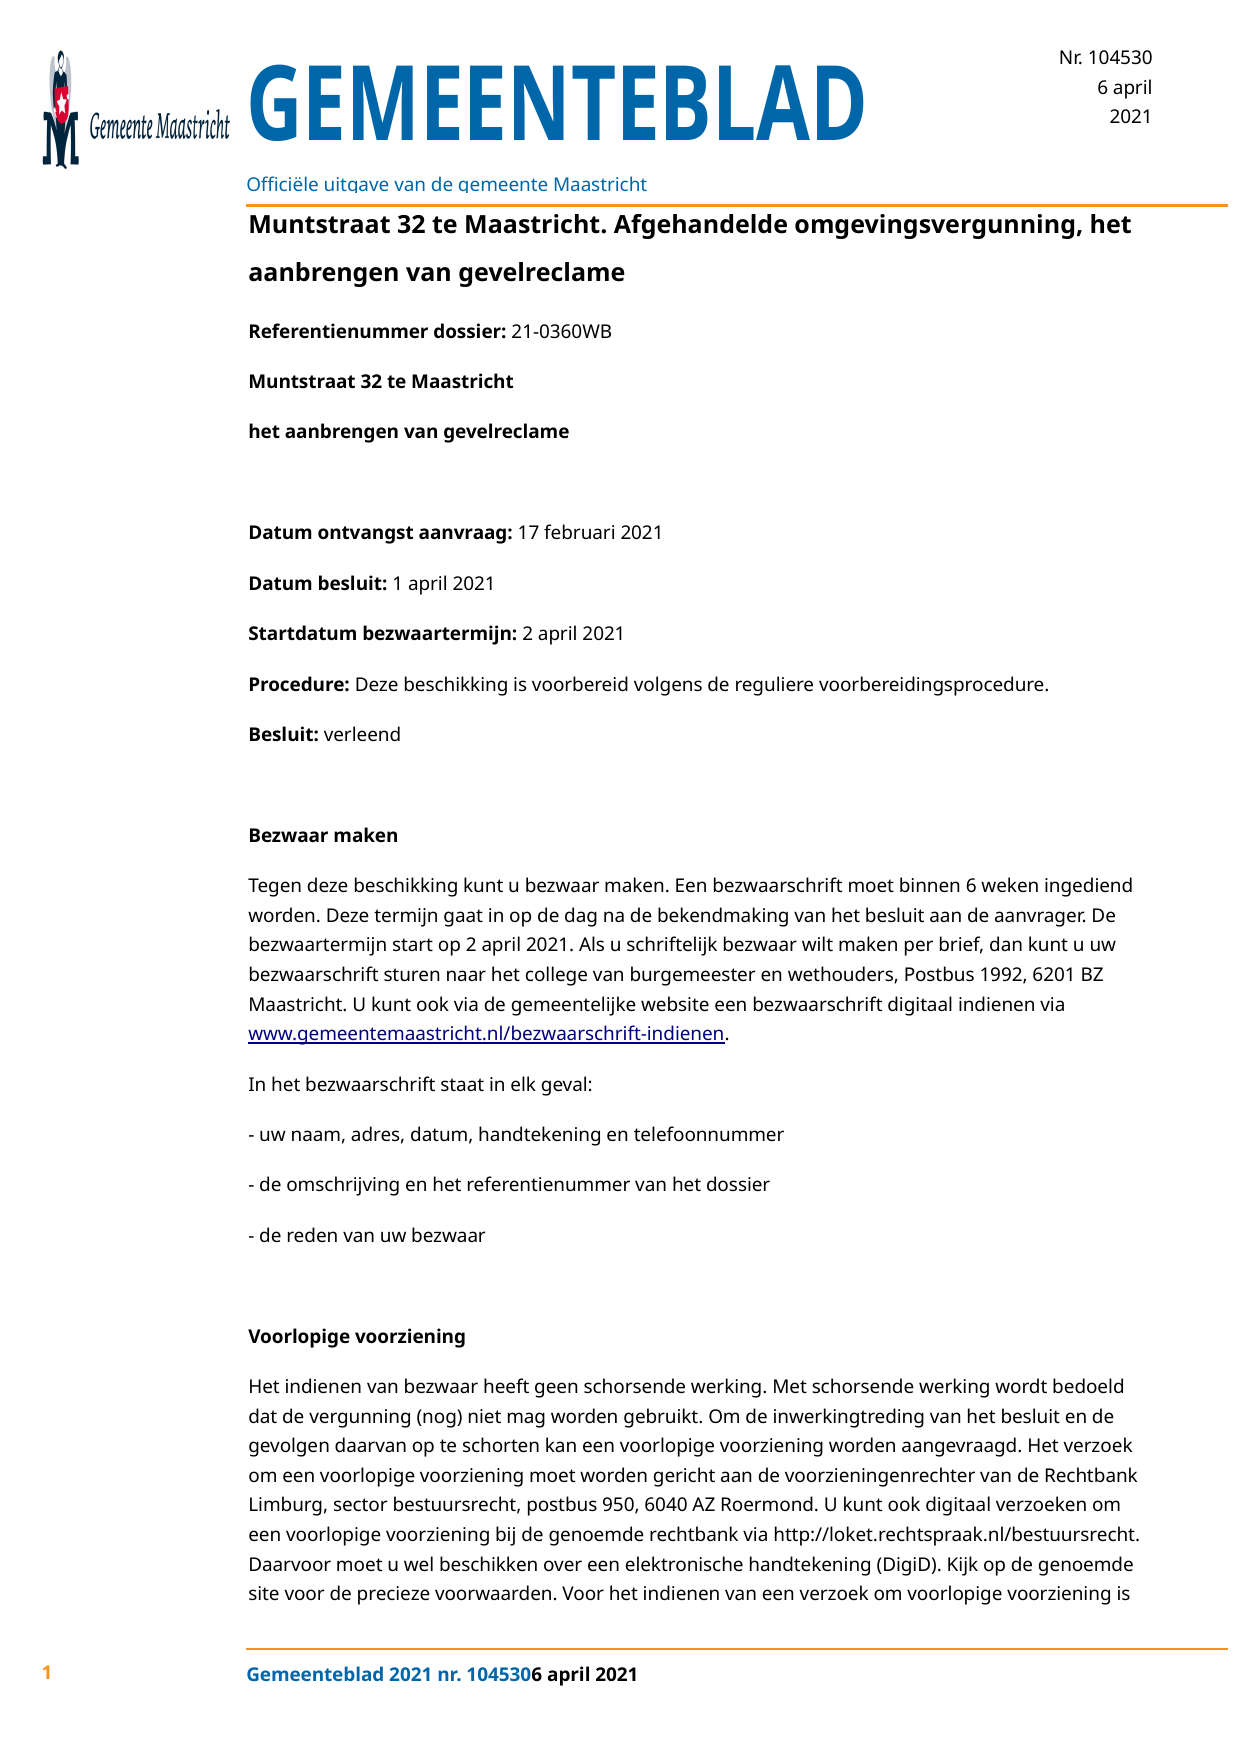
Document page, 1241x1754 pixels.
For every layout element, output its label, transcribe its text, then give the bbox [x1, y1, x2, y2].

text Startdatum bezwaartermijn: 2 april 2021 [248, 620, 1152, 646]
text Het indienen van bezwaar heeft geen schorsende werking. Met schorsende werking wordt bedoeld dat de vergunning (nog) niet mag worden gebruikt. Om de inwerkingtreding van het besluit en de gevolgen daarvan op te schorten kan een voorlopige voorziening worden aangevraagd. Het verzoek om een voorlopige voorziening moet worden gericht aan de voorzieningenrechter van de Rechtbank Limburg, sector bestuursrecht, postbus 950, 6040 AZ Roermond. U kunt ook digitaal verzoeken om een voorlopige voorziening bij de genoemde rechtbank via http://loket.rechtspraak.nl/bestuursrecht. Daarvoor moet u wel beschikken over een elektronische handtekening (DigiD). Kijk op de genoemde site voor de precieze voorwaarden. Voor het indienen van een verzoek om voorlopige voorziening is [248, 1373, 1152, 1606]
text Voorlopige voorziening [248, 1323, 1152, 1349]
text Procedure: Deze beschikking is voorbereid volgens de reguliere voorbereidingsprocedure. [248, 671, 1152, 697]
text Muntstraat 32 te Maastricht. Afgehandelde omgevingsvergunning, het aanbrengen van gevelreclame [248, 207, 1152, 288]
text Besluit: verleend [248, 721, 1152, 747]
text - uw naam, adres, datum, handtekening en telefoonnummer [248, 1121, 1152, 1147]
text Muntstraat 32 te Maastricht [248, 368, 1152, 394]
text Datum ontvangst aanvraag: 17 februari 2021 [248, 519, 1152, 545]
text Datum besluit: 1 april 2021 [248, 570, 1152, 596]
text - de omschrijving en het referentienummer van het dossier [248, 1172, 1152, 1197]
text Referentienummer dossier: 21-0360WB [248, 318, 1152, 344]
text het aanbrengen van gevelreclame [248, 419, 1152, 444]
text Tegen deze beschikking kunt u bezwaar maken. Een bezwaarschrift moet binnen 6 weken ingediend worden. Deze termijn gaat in op de dag na de bekendmaking van het besluit aan de aanvrager. De bezwaartermijn start op 2 april 2021. Als u schriftelijk bezwaar wilt maken per brief, dan kunt u uw bezwaarschrift sturen naar het college van burgemeester en wethouders, Postbus 1992, 6201 BZ Maastricht. U kunt ook via de gemeentelijke website een bezwaarschrift digitaal indienen via www.gemeentemaastricht.nl/bezwaarschrift-indienen. [248, 872, 1152, 1046]
text - de reden van uw bezwaar [248, 1222, 1152, 1248]
picture [41, 47, 231, 172]
text In het bezwaarschrift staat in elk geval: [248, 1071, 1152, 1097]
text Bezwaar maken [248, 822, 1152, 848]
